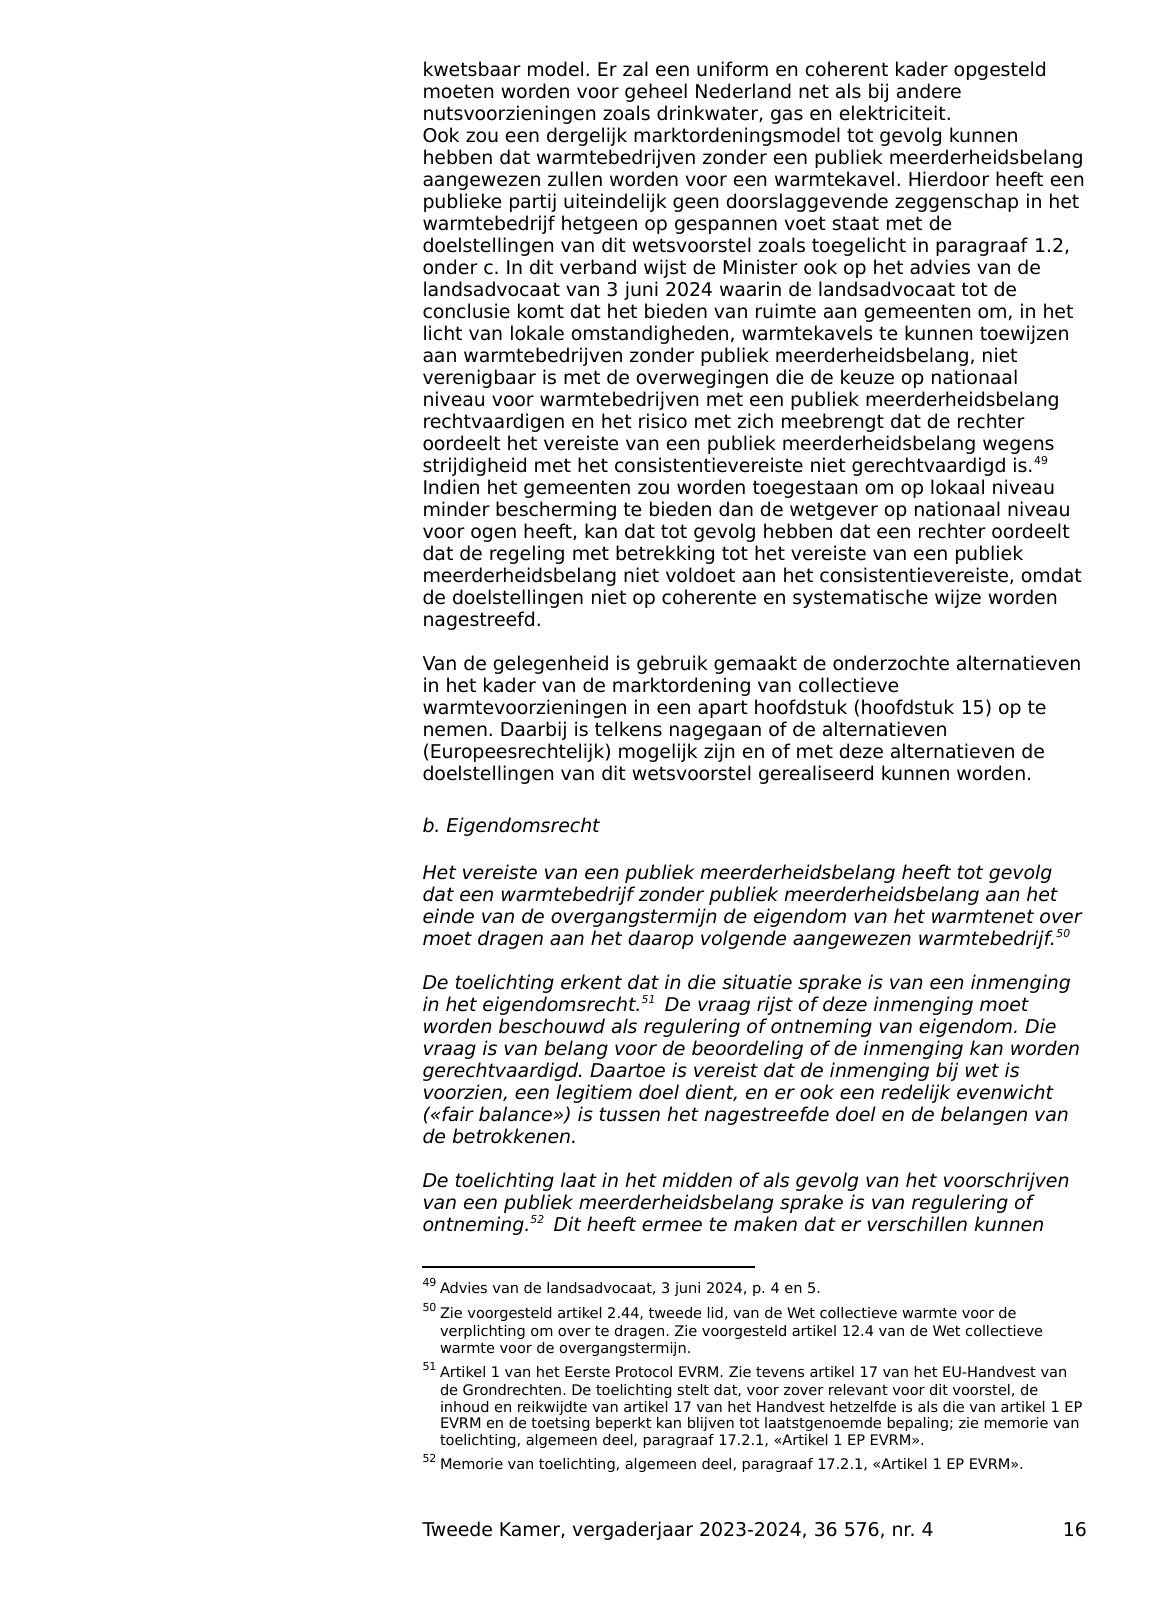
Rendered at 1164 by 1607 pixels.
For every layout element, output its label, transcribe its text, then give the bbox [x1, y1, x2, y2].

text De toelichting laat in het midden of als gevolg van het voorschrijven van een publiek meerderheidsbelang sprake is van regulering of ontneming. Dit heeft ermee te maken dat er verschillen kunnen [422, 1170, 1087, 1236]
text Ook zou een dergelijk marktordeningsmodel tot gevolg kunnen hebben dat warmtebedrijven zonder een publiek meerderheidsbelang aangewezen zullen worden voor een warmtekavel. Hierdoor heeft een publieke partij uiteindelijk geen doorslaggevende zeggenschap in het warmtebedrijf hetgeen op gespannen voet staat met de doelstellingen van dit wetsvoorstel zoals toegelicht in paragraaf 1.2, onder c. In dit verband wijst de Minister ook op het advies van de landsadvocaat van 3 juni 2024 waarin de landsadvocaat tot de conclusie komt dat het bieden van ruimte aan gemeenten om, in het licht van lokale omstandigheden, warmtekavels te kunnen toewijzen aan warmtebedrijven zonder publiek meerderheidsbelang, niet verenigbaar is met de overwegingen die de keuze op nationaal niveau voor warmtebedrijven met een publiek meerderheidsbelang rechtvaardigen en het risico met zich meebrengt dat de rechter oordeelt het vereiste van een publiek meerderheidsbelang wegens strijdigheid met het consistentievereiste niet gerechtvaardigd is. Indien het gemeenten zou worden toegestaan om op lokaal niveau minder bescherming te bieden dan de wetgever op nationaal niveau voor ogen heeft, kan dat tot gevolg hebben dat een rechter oordeelt dat de regeling met betrekking tot het vereiste van een publiek meerderheidsbelang niet voldoet aan het consistentievereiste, omdat de doelstellingen niet op coherente en systematische wijze worden nagestreefd. [422, 125, 1087, 631]
text Advies van de landsadvocaat, 3 juni 2024, p. 4 en 5. [422, 1276, 1087, 1298]
text Artikel 1 van het Eerste Protocol EVRM. Zie tevens artikel 17 van het EU-Handvest van de Grondrechten. De toelichting stelt dat, voor zover relevant voor dit voorstel, de inhoud en reikwijdte van artikel 17 van het Handvest hetzelfde is als die van artikel 1 EP EVRM en de toetsing beperkt kan blijven tot laatstgenoemde bepaling; zie memorie van toelichting, algemeen deel, paragraaf 17.2.1, «Artikel 1 EP EVRM». [422, 1360, 1087, 1449]
subtitle b. Eigendomsrecht [422, 814, 1087, 837]
text kwetsbaar model. Er zal een uniform en coherent kader opgesteld moeten worden voor geheel Nederland net als bij andere nutsvoorzieningen zoals drinkwater, gas en elektriciteit. [422, 59, 1087, 125]
text Het vereiste van een publiek meerderheidsbelang heeft tot gevolg dat een warmtebedrijf zonder publiek meerderheidsbelang aan het einde van de overgangstermijn de eigendom van het warmtenet over moet dragen aan het daarop volgende aangewezen warmtebedrijf. [422, 862, 1087, 949]
text Zie voorgesteld artikel 2.44, tweede lid, van de Wet collectieve warmte voor de verplichting om over te dragen. Zie voorgesteld artikel 12.4 van de Wet collectieve warmte voor de overgangstermijn. [422, 1301, 1087, 1357]
text De toelichting erkent dat in die situatie sprake is van een inmenging in het eigendomsrecht. De vraag rijst of deze inmenging moet worden beschouwd als regulering of ontneming van eigendom. Die vraag is van belang voor de beoordeling of de inmenging kan worden gerechtvaardigd. Daartoe is vereist dat de inmenging bij wet is voorzien, een legitiem doel dient, en er ook een redelijk evenwicht («fair balance») is tussen het nagestreefde doel en de belangen van de betrokkenen. [422, 972, 1087, 1147]
text Memorie van toelichting, algemeen deel, paragraaf 17.2.1, «Artikel 1 EP EVRM». [422, 1452, 1087, 1474]
text Van de gelegenheid is gebruik gemaakt de onderzochte alternatieven in het kader van de marktordening van collectieve warmtevoorzieningen in een apart hoofdstuk (hoofdstuk 15) op te nemen. Daarbij is telkens nagegaan of de alternatieven (Europeesrechtelijk) mogelijk zijn en of met deze alternatieven de doelstellingen van dit wetsvoorstel gerealiseerd kunnen worden. [422, 653, 1087, 784]
